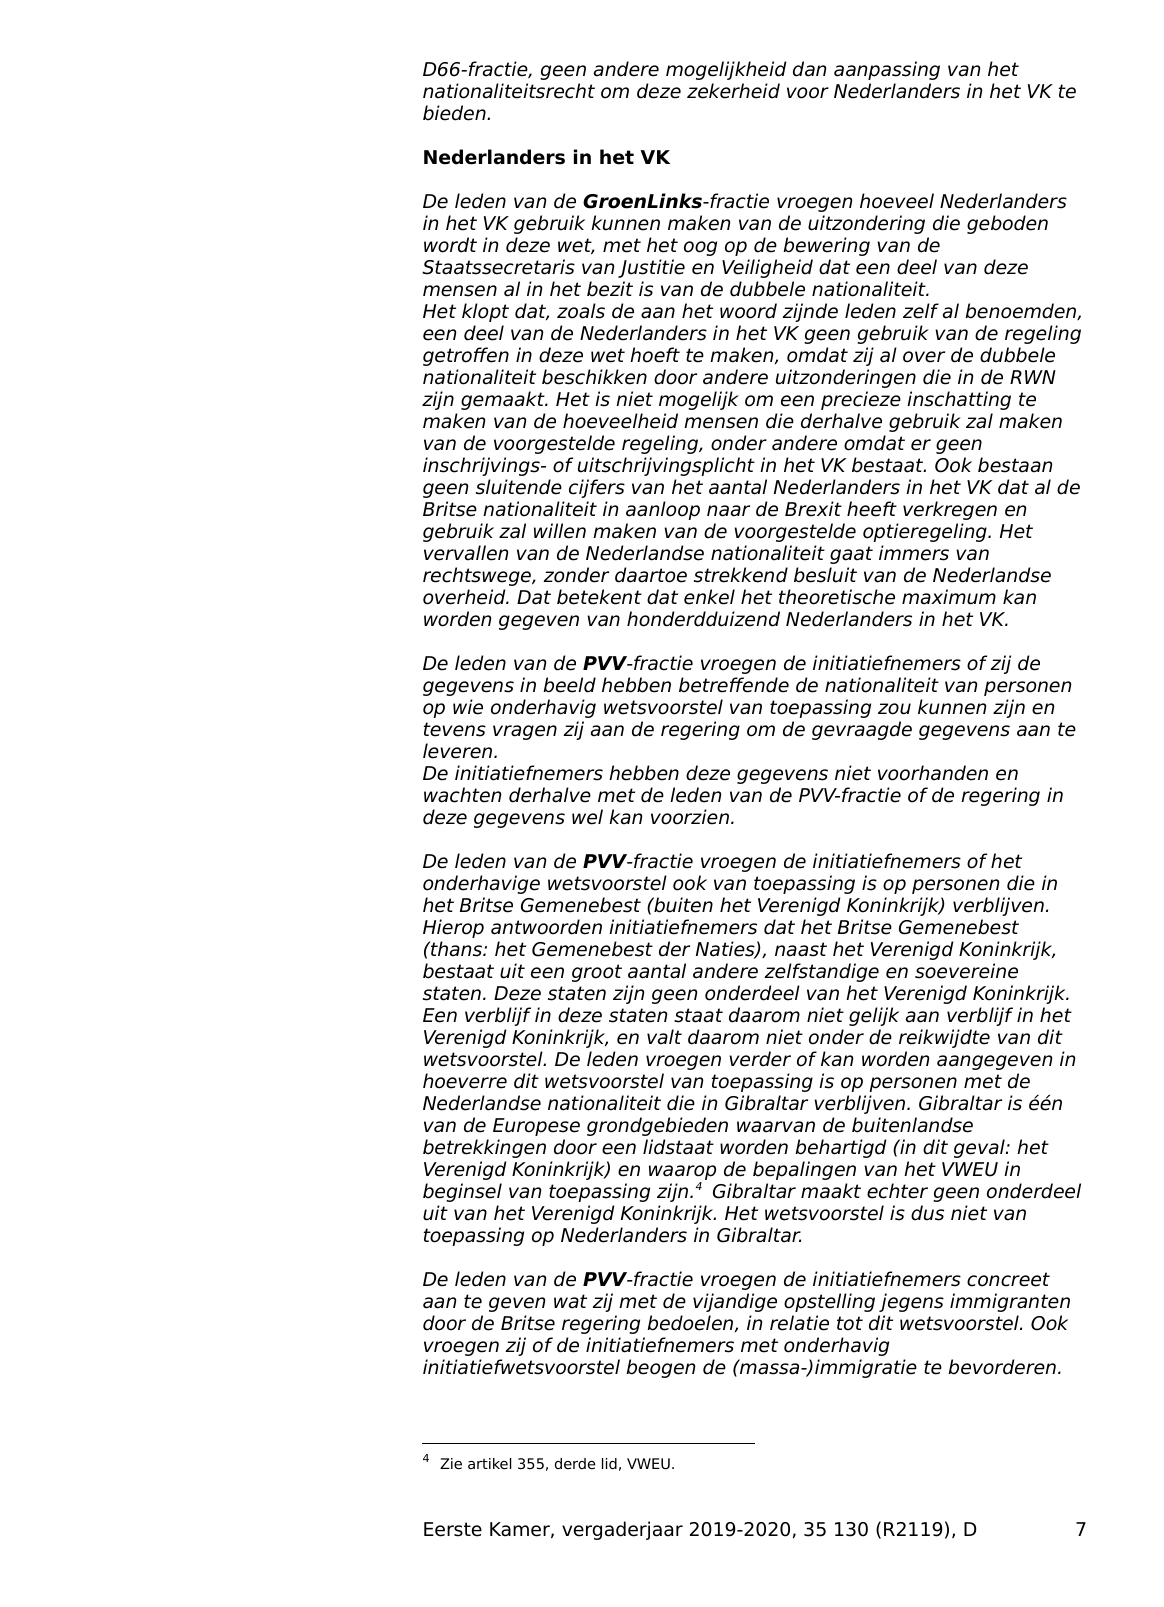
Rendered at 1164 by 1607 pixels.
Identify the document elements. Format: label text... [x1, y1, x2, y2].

text Hierop antwoorden initiatiefnemers dat het Britse Gemenebest (thans: het Gemenebest der Naties), naast het Verenigd Koninkrijk, bestaat uit een groot aantal andere zelfstandige en soevereine staten. Deze staten zijn geen onderdeel van het Verenigd Koninkrijk. Een verblijf in deze staten staat daarom niet gelijk aan verblijf in het Verenigd Koninkrijk, en valt daarom niet onder de reikwijdte van dit wetsvoorstel. De leden vroegen verder of kan worden aangegeven in hoeverre dit wetsvoorstel van toepassing is op personen met de Nederlandse nationaliteit die in Gibraltar verblijven. Gibraltar is één van de Europese grondgebieden waarvan de buitenlandse betrekkingen door een lidstaat worden behartigd (in dit geval: het Verenigd Koninkrijk) en waarop de bepalingen van het VWEU in beginsel van toepassing zijn. Gibraltar maakt echter geen onderdeel uit van het Verenigd Koninkrijk. Het wetsvoorstel is dus niet van toepassing op Nederlanders in Gibraltar. [422, 917, 1087, 1247]
text Zie artikel 355, derde lid, VWEU. [422, 1452, 1087, 1474]
text Het klopt dat, zoals de aan het woord zijnde leden zelf al benoemden, een deel van de Nederlanders in het VK geen gebruik van de regeling getroffen in deze wet hoeft te maken, omdat zij al over de dubbele nationaliteit beschikken door andere uitzonderingen die in de RWN zijn gemaakt. Het is niet mogelijk om een precieze inschatting te maken van de hoeveelheid mensen die derhalve gebruik zal maken van de voorgestelde regeling, onder andere omdat er geen inschrijvings- of uitschrijvingsplicht in het VK bestaat. Ook bestaan geen sluitende cijfers van het aantal Nederlanders in het VK dat al de Britse nationaliteit in aanloop naar de Brexit heeft verkregen en gebruik zal willen maken van de voorgestelde optieregeling. Het vervallen van de Nederlandse nationaliteit gaat immers van rechtswege, zonder daartoe strekkend besluit van de Nederlandse overheid. Dat betekent dat enkel het theoretische maximum kan worden gegeven van honderdduizend Nederlanders in het VK. [422, 301, 1087, 631]
text De initiatiefnemers hebben deze gegevens niet voorhanden en wachten derhalve met de leden van de PVV-fractie of de regering in deze gegevens wel kan voorzien. [422, 763, 1087, 829]
text D66-fractie, geen andere mogelijkheid dan aanpassing van het nationaliteitsrecht om deze zekerheid voor Nederlanders in het VK te bieden. [422, 59, 1087, 125]
text De leden van de PVV-fractie vroegen de initiatiefnemers concreet aan te geven wat zij met de vijandige opstelling jegens immigranten door de Britse regering bedoelen, in relatie tot dit wetsvoorstel. Ook vroegen zij of de initiatiefnemers met onderhavig initiatiefwetsvoorstel beogen de (massa-)immigratie te bevorderen. [422, 1269, 1087, 1379]
text De leden van de PVV-fractie vroegen de initiatiefnemers of zij de gegevens in beeld hebben betreffende de nationaliteit van personen op wie onderhavig wetsvoorstel van toepassing zou kunnen zijn en tevens vragen zij aan de regering om de gevraagde gegevens aan te leveren. [422, 653, 1087, 763]
text De leden van de GroenLinks-fractie vroegen hoeveel Nederlanders in het VK gebruik kunnen maken van de uitzondering die geboden wordt in deze wet, met het oog op de bewering van de Staatssecretaris van Justitie en Veiligheid dat een deel van deze mensen al in het bezit is van de dubbele nationaliteit. [422, 191, 1087, 301]
text De leden van de PVV-fractie vroegen de initiatiefnemers of het onderhavige wetsvoorstel ook van toepassing is op personen die in het Britse Gemenebest (buiten het Verenigd Koninkrijk) verblijven. [422, 851, 1087, 917]
subtitle Nederlanders in het VK [422, 147, 1087, 169]
